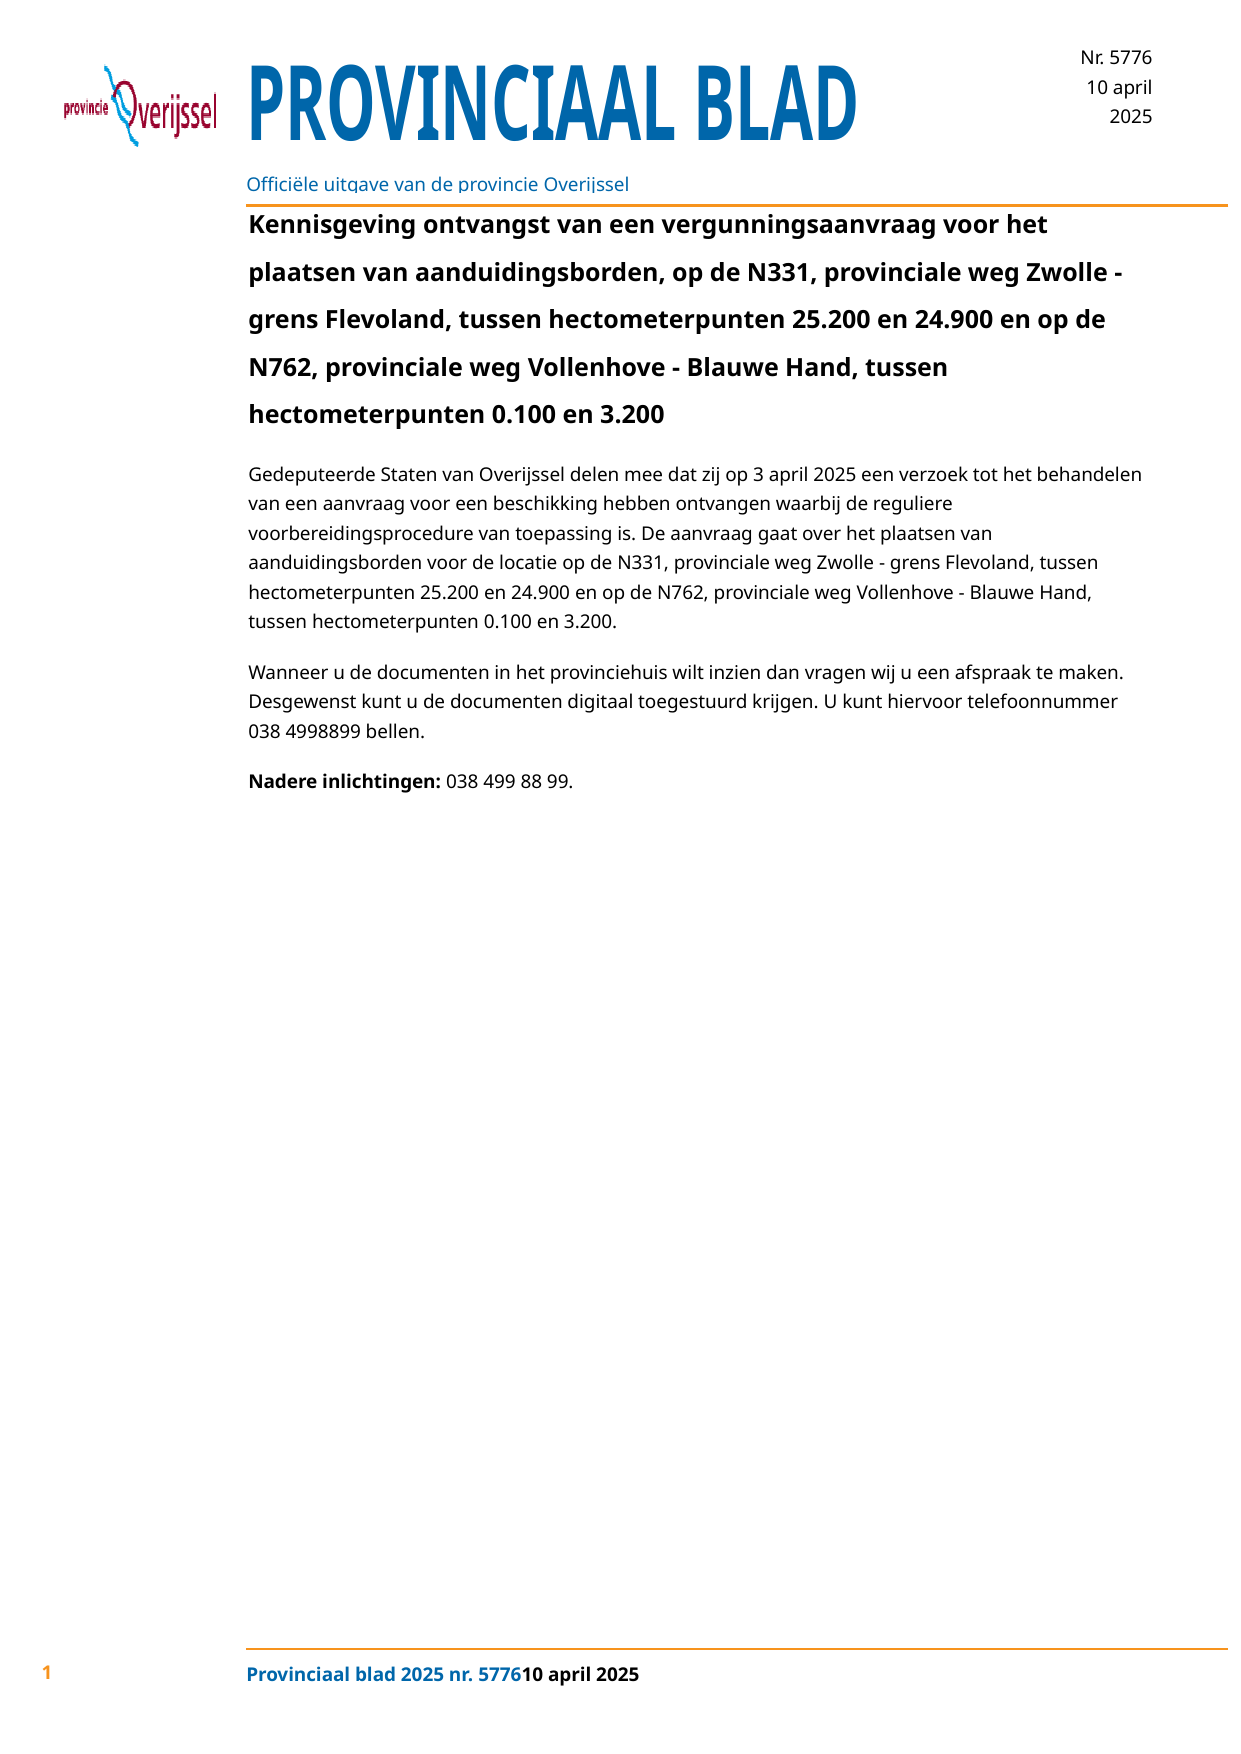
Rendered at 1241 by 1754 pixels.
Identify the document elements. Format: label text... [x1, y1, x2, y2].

picture [41, 47, 231, 172]
text Nadere inlichtingen: 038 499 88 99. [248, 769, 1152, 794]
text Gedeputeerde Staten van Overijssel delen mee dat zij op 3 april 2025 een verzoek tot het behandelen van een aanvraag voor een beschikking hebben ontvangen waarbij de reguliere voorbereidingsprocedure van toepassing is. De aanvraag gaat over het plaatsen van aanduidingsborden voor de locatie op de N331, provinciale weg Zwolle - grens Flevoland, tussen hectometerpunten 25.200 en 24.900 en op de N762, provinciale weg Vollenhove - Blauwe Hand, tussen hectometerpunten 0.100 en 3.200. [248, 461, 1152, 634]
text Kennisgeving ontvangst van een vergunningsaanvraag voor het plaatsen van aanduidingsborden, op de N331, provinciale weg Zwolle - grens Flevoland, tussen hectometerpunten 25.200 en 24.900 en op de N762, provinciale weg Vollenhove - Blauwe Hand, tussen hectometerpunten 0.100 en 3.200 [248, 207, 1152, 431]
text Wanneer u de documenten in het provinciehuis wilt inzien dan vragen wij u een afspraak te maken. Desgewenst kunt u de documenten digitaal toegestuurd krijgen. U kunt hiervoor telefoonnummer 038 4998899 bellen. [248, 659, 1152, 744]
